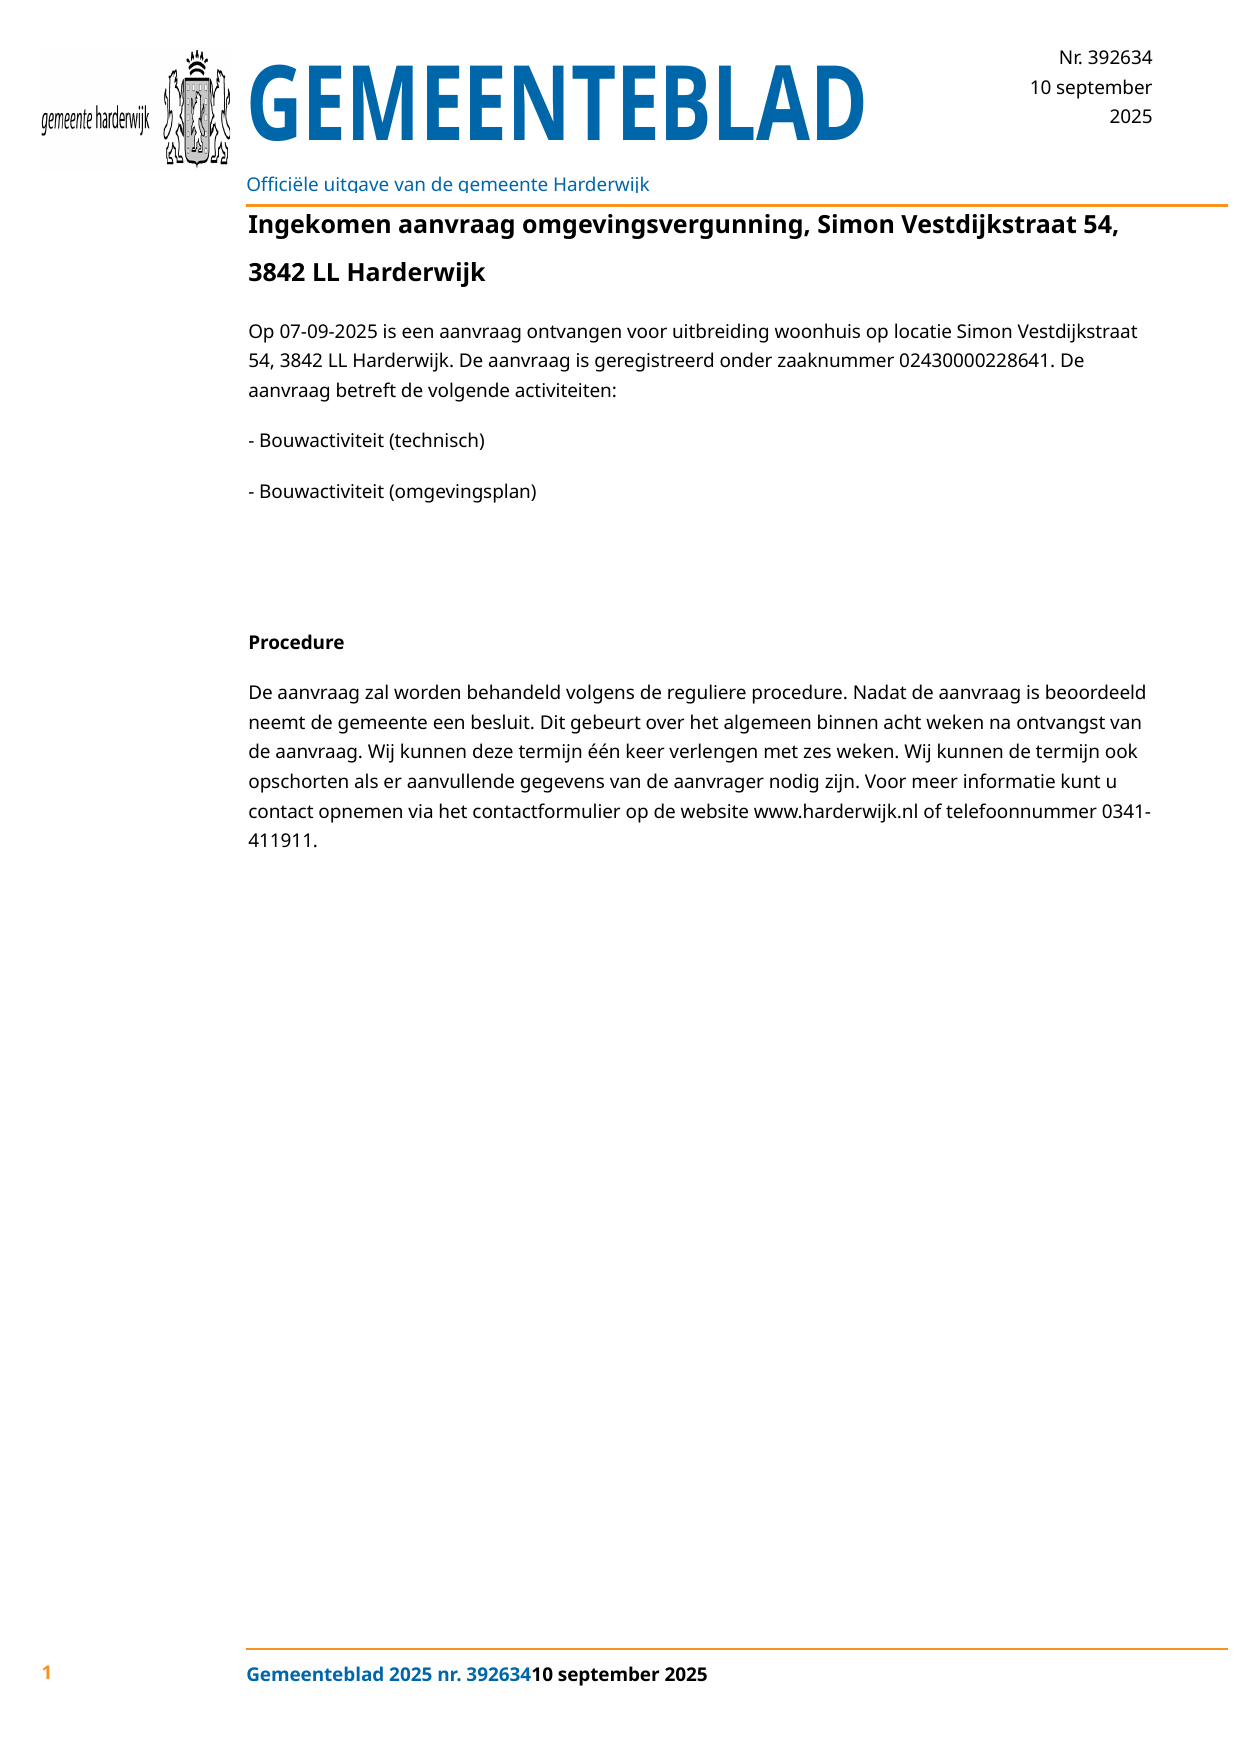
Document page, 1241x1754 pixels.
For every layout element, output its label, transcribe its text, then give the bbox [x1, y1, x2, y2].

text De aanvraag zal worden behandeld volgens de reguliere procedure. Nadat de aanvraag is beoordeeld neemt de gemeente een besluit. Dit gebeurt over het algemeen binnen acht weken na ontvangst van de aanvraag. Wij kunnen deze termijn één keer verlengen met zes weken. Wij kunnen de termijn ook opschorten als er aanvullende gegevens van de aanvrager nodig zijn. Voor meer informatie kunt u contact opnemen via het contactformulier op de website www.harderwijk.nl of telefoonnummer 0341-411911. [248, 679, 1152, 853]
text Procedure [248, 629, 1152, 655]
picture [41, 47, 231, 172]
text Op 07-09-2025 is een aanvraag ontvangen voor uitbreiding woonhuis op locatie Simon Vestdijkstraat 54, 3842 LL Harderwijk. De aanvraag is geregistreerd onder zaaknummer 02430000228641. De aanvraag betreft de volgende activiteiten: [248, 318, 1152, 403]
text - Bouwactiviteit (omgevingsplan) [248, 478, 1152, 504]
text - Bouwactiviteit (technisch) [248, 427, 1152, 453]
text Ingekomen aanvraag omgevingsvergunning, Simon Vestdijkstraat 54, 3842 LL Harderwijk [248, 207, 1152, 288]
